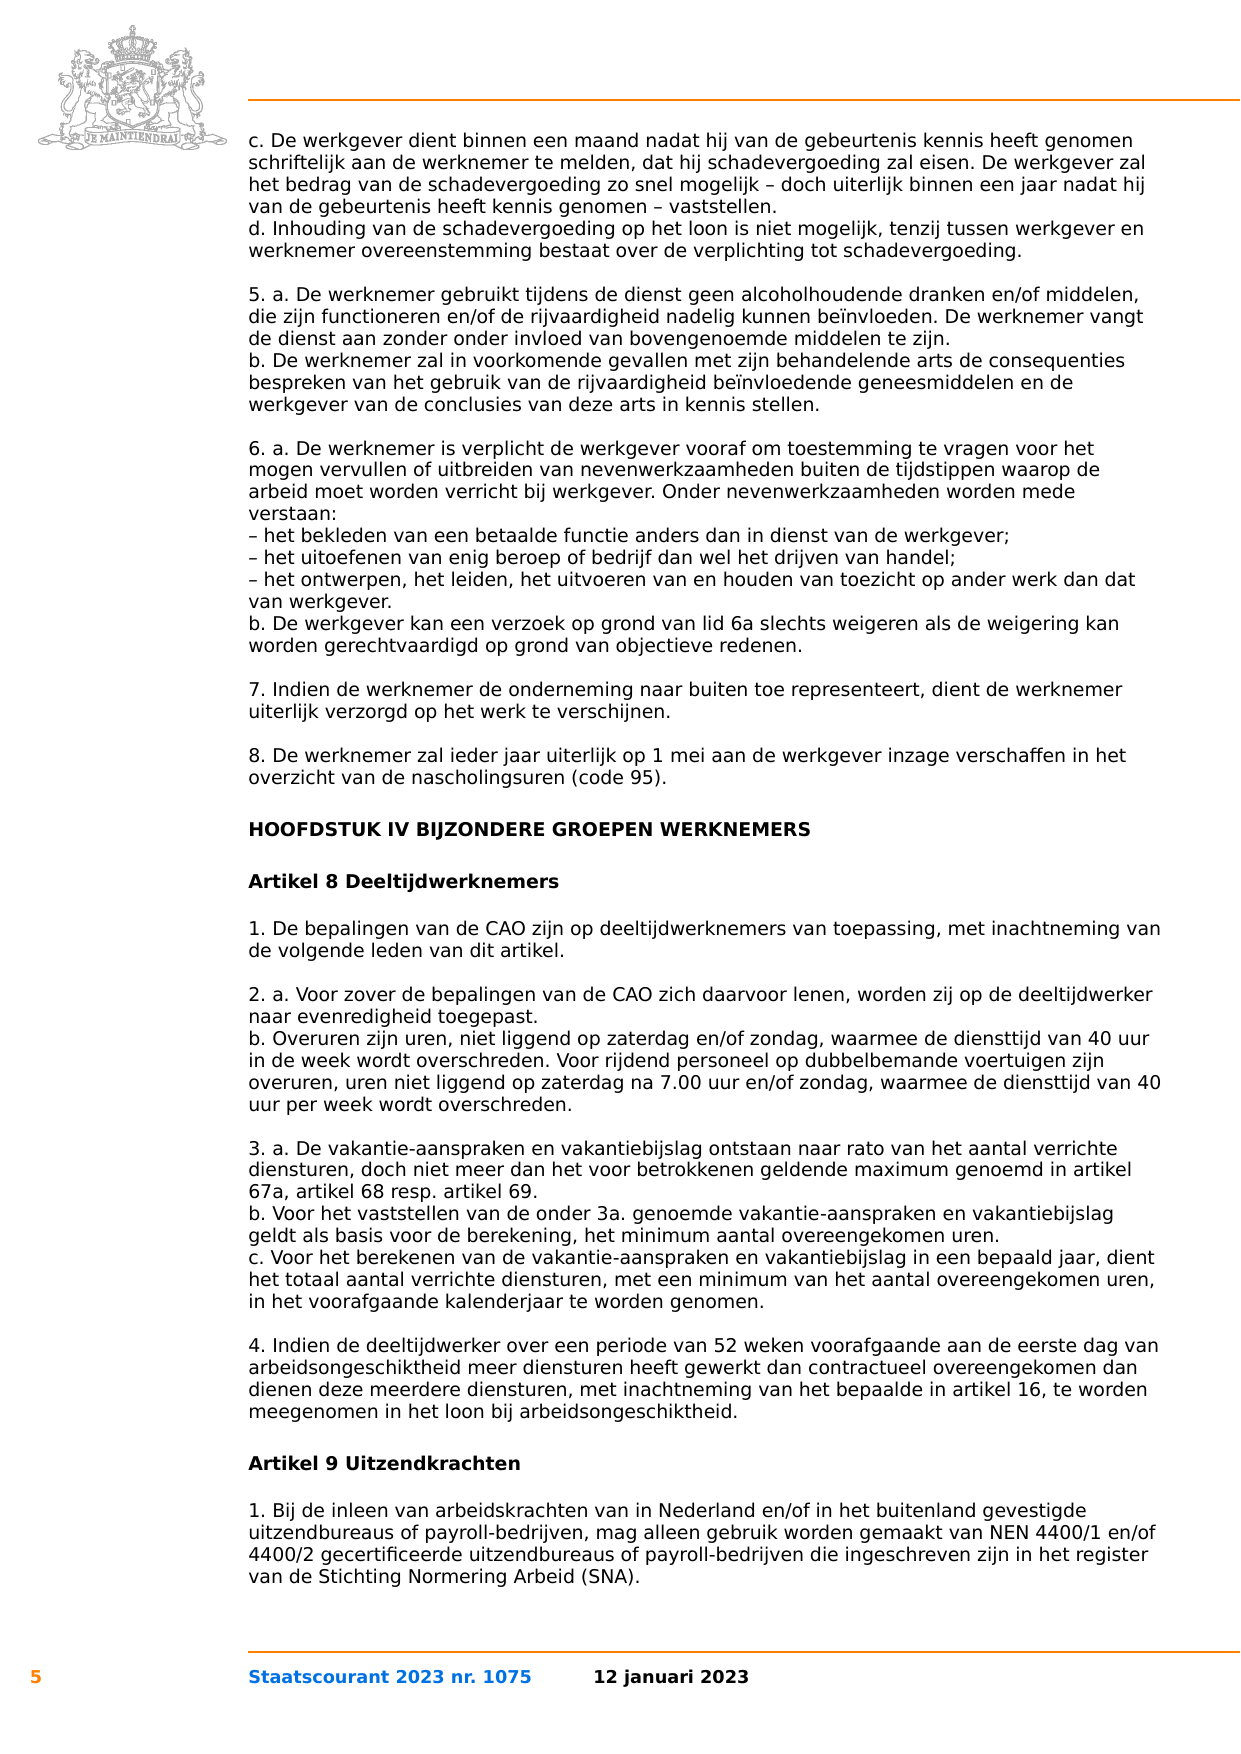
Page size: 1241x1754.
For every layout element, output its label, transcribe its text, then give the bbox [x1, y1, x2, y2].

text b. Overuren zijn uren, niet liggend op zaterdag en/of zondag, waarmee de diensttijd van 40 uur in de week wordt overschreden. Voor rijdend personeel op dubbelbemande voertuigen zijn overuren, uren niet liggend op zaterdag na 7.00 uur en/of zondag, waarmee de diensttijd van 40 uur per week wordt overschreden. [248, 1028, 1163, 1116]
text – het uitoefenen van enig beroep of bedrijf dan wel het drijven van handel; [248, 547, 1163, 569]
text 4. Indien de deeltijdwerker over een periode van 52 weken voorafgaande aan de eerste dag van arbeidsongeschiktheid meer diensturen heeft gewerkt dan contractueel overeengekomen dan dienen deze meerdere diensturen, met inachtneming van het bepaalde in artikel 16, te worden meegenomen in het loon bij arbeidsongeschiktheid. [248, 1335, 1163, 1423]
text 1. De bepalingen van de CAO zijn op deeltijdwerknemers van toepassing, met inachtneming van de volgende leden van dit artikel. [248, 918, 1163, 962]
text c. De werkgever dient binnen een maand nadat hij van de gebeurtenis kennis heeft genomen schriftelijk aan de werknemer te melden, dat hij schadevergoeding zal eisen. De werkgever zal het bedrag van de schadevergoeding zo snel mogelijk – doch uiterlijk binnen een jaar nadat hij van de gebeurtenis heeft kennis genomen – vaststellen. [248, 130, 1163, 218]
text 2. a. Voor zover de bepalingen van de CAO zich daarvoor lenen, worden zij op de deeltijdwerker naar evenredigheid toegepast. [248, 984, 1163, 1028]
text 8. De werknemer zal ieder jaar uiterlijk op 1 mei aan de werkgever inzage verschaffen in het overzicht van de nascholingsuren (code 95). [248, 745, 1163, 789]
subtitle HOOFDSTUK IV BIJZONDERE GROEPEN WERKNEMERS [248, 819, 1163, 841]
text – het bekleden van een betaalde functie anders dan in dienst van de werkgever; [248, 525, 1163, 547]
text 5. a. De werknemer gebruikt tijdens de dienst geen alcoholhoudende dranken en/of middelen, die zijn functioneren en/of de rijvaardigheid nadelig kunnen beïnvloeden. De werknemer vangt de dienst aan zonder onder invloed van bovengenoemde middelen te zijn. [248, 284, 1163, 349]
text b. Voor het vaststellen van de onder 3a. genoemde vakantie‑aanspraken en vakantiebijslag geldt als basis voor de berekening, het minimum aantal overeengekomen uren. [248, 1203, 1163, 1247]
text c. Voor het berekenen van de vakantie‑aanspraken en vakantiebijslag in een bepaald jaar, dient het totaal aantal verrichte diensturen, met een minimum van het aantal overeengekomen uren, in het voorafgaande kalenderjaar te worden genomen. [248, 1247, 1163, 1313]
text 1. Bij de inleen van arbeidskrachten van in Nederland en/of in het buitenland gevestigde uitzendbureaus of payroll-bedrijven, mag alleen gebruik worden gemaakt van NEN 4400/1 en/of 4400/2 gecertificeerde uitzendbureaus of payroll-bedrijven die ingeschreven zijn in het register van de Stichting Normering Arbeid (SNA). [248, 1500, 1163, 1588]
picture [38, 25, 227, 150]
text b. De werkgever kan een verzoek op grond van lid 6a slechts weigeren als de weigering kan worden gerechtvaardigd op grond van objectieve redenen. [248, 613, 1163, 657]
text – het ontwerpen, het leiden, het uitvoeren van en houden van toezicht op ander werk dan dat van werkgever. [248, 569, 1163, 613]
text 7. Indien de werknemer de onderneming naar buiten toe representeert, dient de werknemer uiterlijk verzorgd op het werk te verschijnen. [248, 679, 1163, 723]
text b. De werknemer zal in voorkomende gevallen met zijn behandelende arts de consequenties bespreken van het gebruik van de rijvaardigheid beïnvloedende geneesmiddelen en de werkgever van de conclusies van deze arts in kennis stellen. [248, 349, 1163, 416]
subtitle Artikel 8 Deeltijdwerknemers [248, 871, 1163, 893]
subtitle Artikel 9 Uitzendkrachten [248, 1453, 1163, 1475]
text 6. a. De werknemer is verplicht de werkgever vooraf om toestemming te vragen voor het mogen vervullen of uitbreiden van nevenwerkzaamheden buiten de tijdstippen waarop de arbeid moet worden verricht bij werkgever. Onder nevenwerkzaamheden worden mede verstaan: [248, 437, 1163, 525]
text d. Inhouding van de schadevergoeding op het loon is niet mogelijk, tenzij tussen werkgever en werknemer overeenstemming bestaat over de verplichting tot schadevergoeding. [248, 218, 1163, 262]
text 3. a. De vakantie‑aanspraken en vakantiebijslag ontstaan naar rato van het aantal verrichte diensturen, doch niet meer dan het voor betrokkenen geldende maximum genoemd in artikel 67a, artikel 68 resp. artikel 69. [248, 1137, 1163, 1203]
